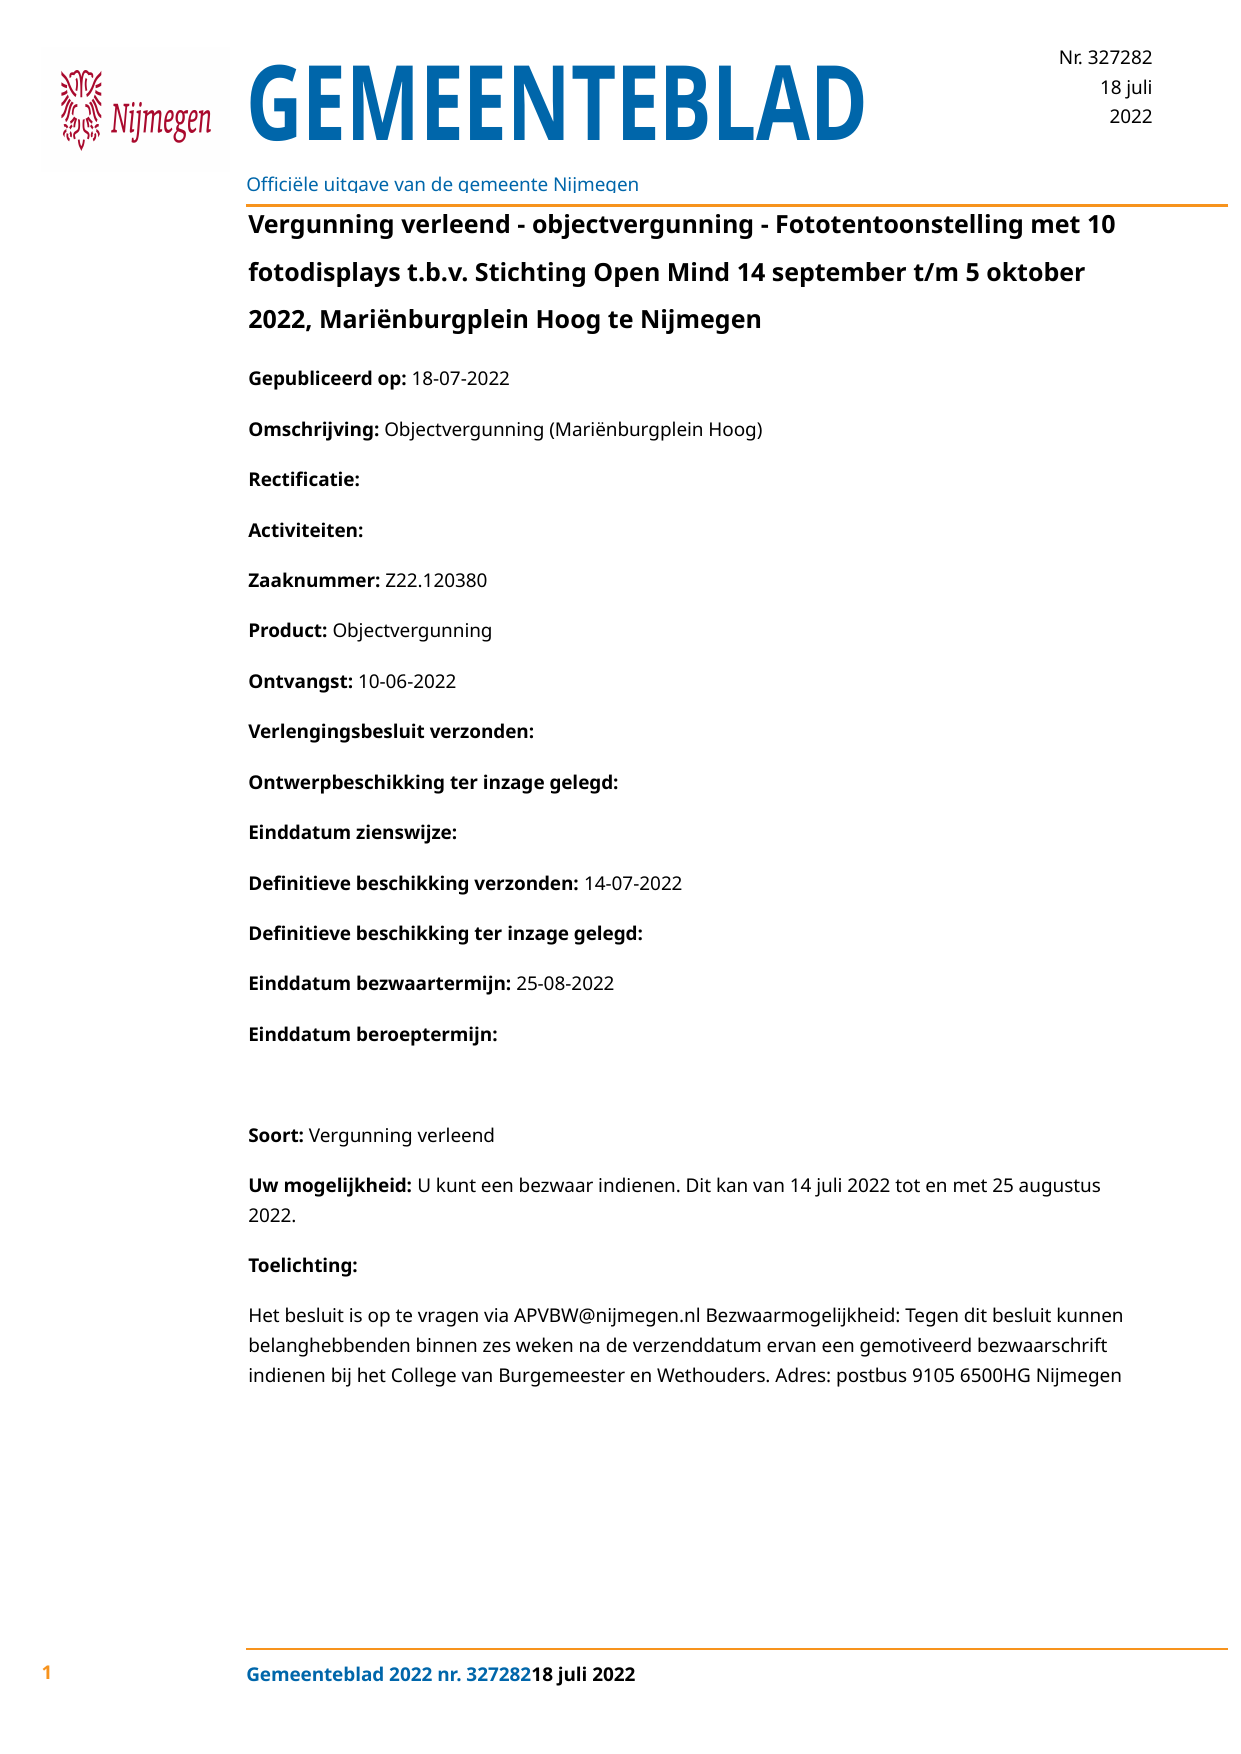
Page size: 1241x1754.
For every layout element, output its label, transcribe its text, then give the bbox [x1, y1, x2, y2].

text Rectificatie: [248, 466, 1152, 492]
text Einddatum zienswijze: [248, 819, 1152, 845]
text Definitieve beschikking verzonden: 14-07-2022 [248, 870, 1152, 895]
text Activiteiten: [248, 517, 1152, 542]
text Einddatum bezwaartermijn: 25-08-2022 [248, 971, 1152, 996]
text Uw mogelijkheid: U kunt een bezwaar indienen. Dit kan van 14 juli 2022 tot en met 25 augustus 2022. [248, 1172, 1152, 1227]
text Einddatum beroeptermijn: [248, 1021, 1152, 1047]
text Omschrijving: Objectvergunning (Mariënburgplein Hoog) [248, 416, 1152, 442]
text Verlengingsbesluit verzonden: [248, 718, 1152, 744]
picture [41, 47, 231, 172]
text Definitieve beschikking ter inzage gelegd: [248, 920, 1152, 946]
text Toelichting: [248, 1252, 1152, 1278]
text Gepubliceerd op: 18-07-2022 [248, 366, 1152, 391]
text Ontwerpbeschikking ter inzage gelegd: [248, 769, 1152, 794]
text Vergunning verleend - objectvergunning - Fototentoonstelling met 10 fotodisplays t.b.v. Stichting Open Mind 14 september t/m 5 oktober 2022, Mariënburgplein Hoog te Nijmegen [248, 207, 1152, 336]
text Zaaknummer: Z22.120380 [248, 567, 1152, 593]
text Soort: Vergunning verleend [248, 1122, 1152, 1147]
text Het besluit is op te vragen via APVBW@nijmegen.nl Bezwaarmogelijkheid: Tegen dit besluit kunnen belanghebbenden binnen zes weken na de verzenddatum ervan een gemotiveerd bezwaarschrift indienen bij het College van Burgemeester en Wethouders. Adres: postbus 9105 6500HG Nijmegen [248, 1303, 1152, 1387]
text Ontvangst: 10-06-2022 [248, 668, 1152, 694]
text Product: Objectvergunning [248, 618, 1152, 643]
